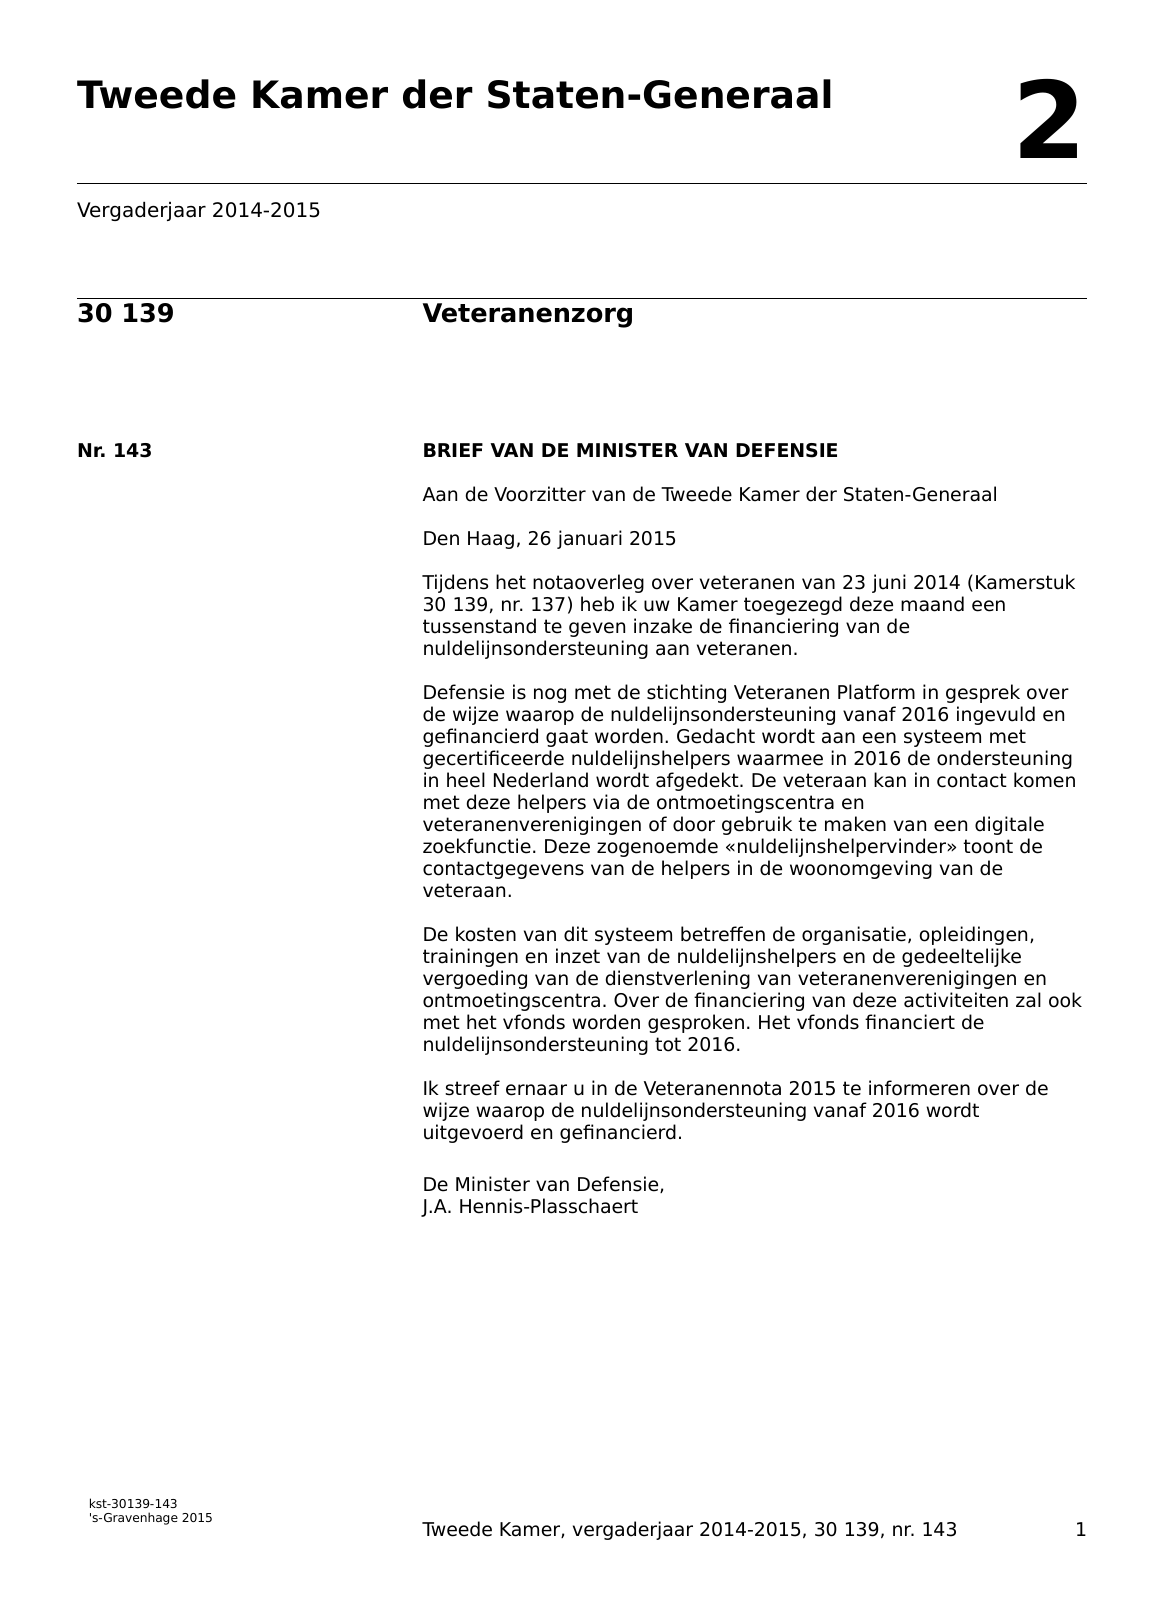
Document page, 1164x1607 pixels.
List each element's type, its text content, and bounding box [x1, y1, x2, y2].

text 's-Gravenhage 2015 [88, 1511, 323, 1525]
text De Minister van Defensie, J.A. Hennis-Plasschaert [422, 1174, 1087, 1218]
table_header 2 [886, 59, 1087, 183]
subtitle Nr. 143 BRIEF VAN DE MINISTER VAN DEFENSIE [77, 440, 1087, 462]
table_header Tweede Kamer der Staten-Generaal [77, 59, 886, 183]
table_cell Vergaderjaar 2014-2015 [77, 184, 1087, 298]
text Defensie is nog met de stichting Veteranen Platform in gesprek over de wijze waarop de nuldelijnsondersteuning vanaf 2016 ingevuld en gefinancierd gaat worden. Gedacht wordt aan een systeem met gecertificeerde nuldelijnshelpers waarmee in 2016 de ondersteuning in heel Nederland wordt afgedekt. De veteraan kan in contact komen met deze helpers via de ontmoetingscentra en veteranenverenigingen of door gebruik te maken van een digitale zoekfunctie. Deze zogenoemde «nuldelijnshelpervinder» toont de contactgegevens van de helpers in de woonomgeving van de veteraan. [422, 682, 1087, 902]
text Aan de Voorzitter van de Tweede Kamer der Staten-Generaal [422, 484, 1087, 506]
subtitle 30 139 Veteranenzorg [77, 299, 1087, 329]
text kst-30139-143 [88, 1497, 323, 1511]
text Den Haag, 26 januari 2015 [422, 528, 1087, 550]
text De kosten van dit systeem betreffen de organisatie, opleidingen, trainingen en inzet van de nuldelijnshelpers en de gedeeltelijke vergoeding van de dienstverlening van veteranenverenigingen en ontmoetingscentra. Over de financiering van deze activiteiten zal ook met het vfonds worden gesproken. Het vfonds financiert de nuldelijnsondersteuning tot 2016. [422, 924, 1087, 1056]
text Tijdens het notaoverleg over veteranen van 23 juni 2014 (Kamerstuk 30 139, nr. 137) heb ik uw Kamer toegezegd deze maand een tussenstand te geven inzake de financiering van de nuldelijnsondersteuning aan veteranen. [422, 572, 1087, 660]
text Ik streef ernaar u in de Veteranennota 2015 te informeren over de wijze waarop de nuldelijnsondersteuning vanaf 2016 wordt uitgevoerd en gefinancierd. [422, 1078, 1087, 1144]
